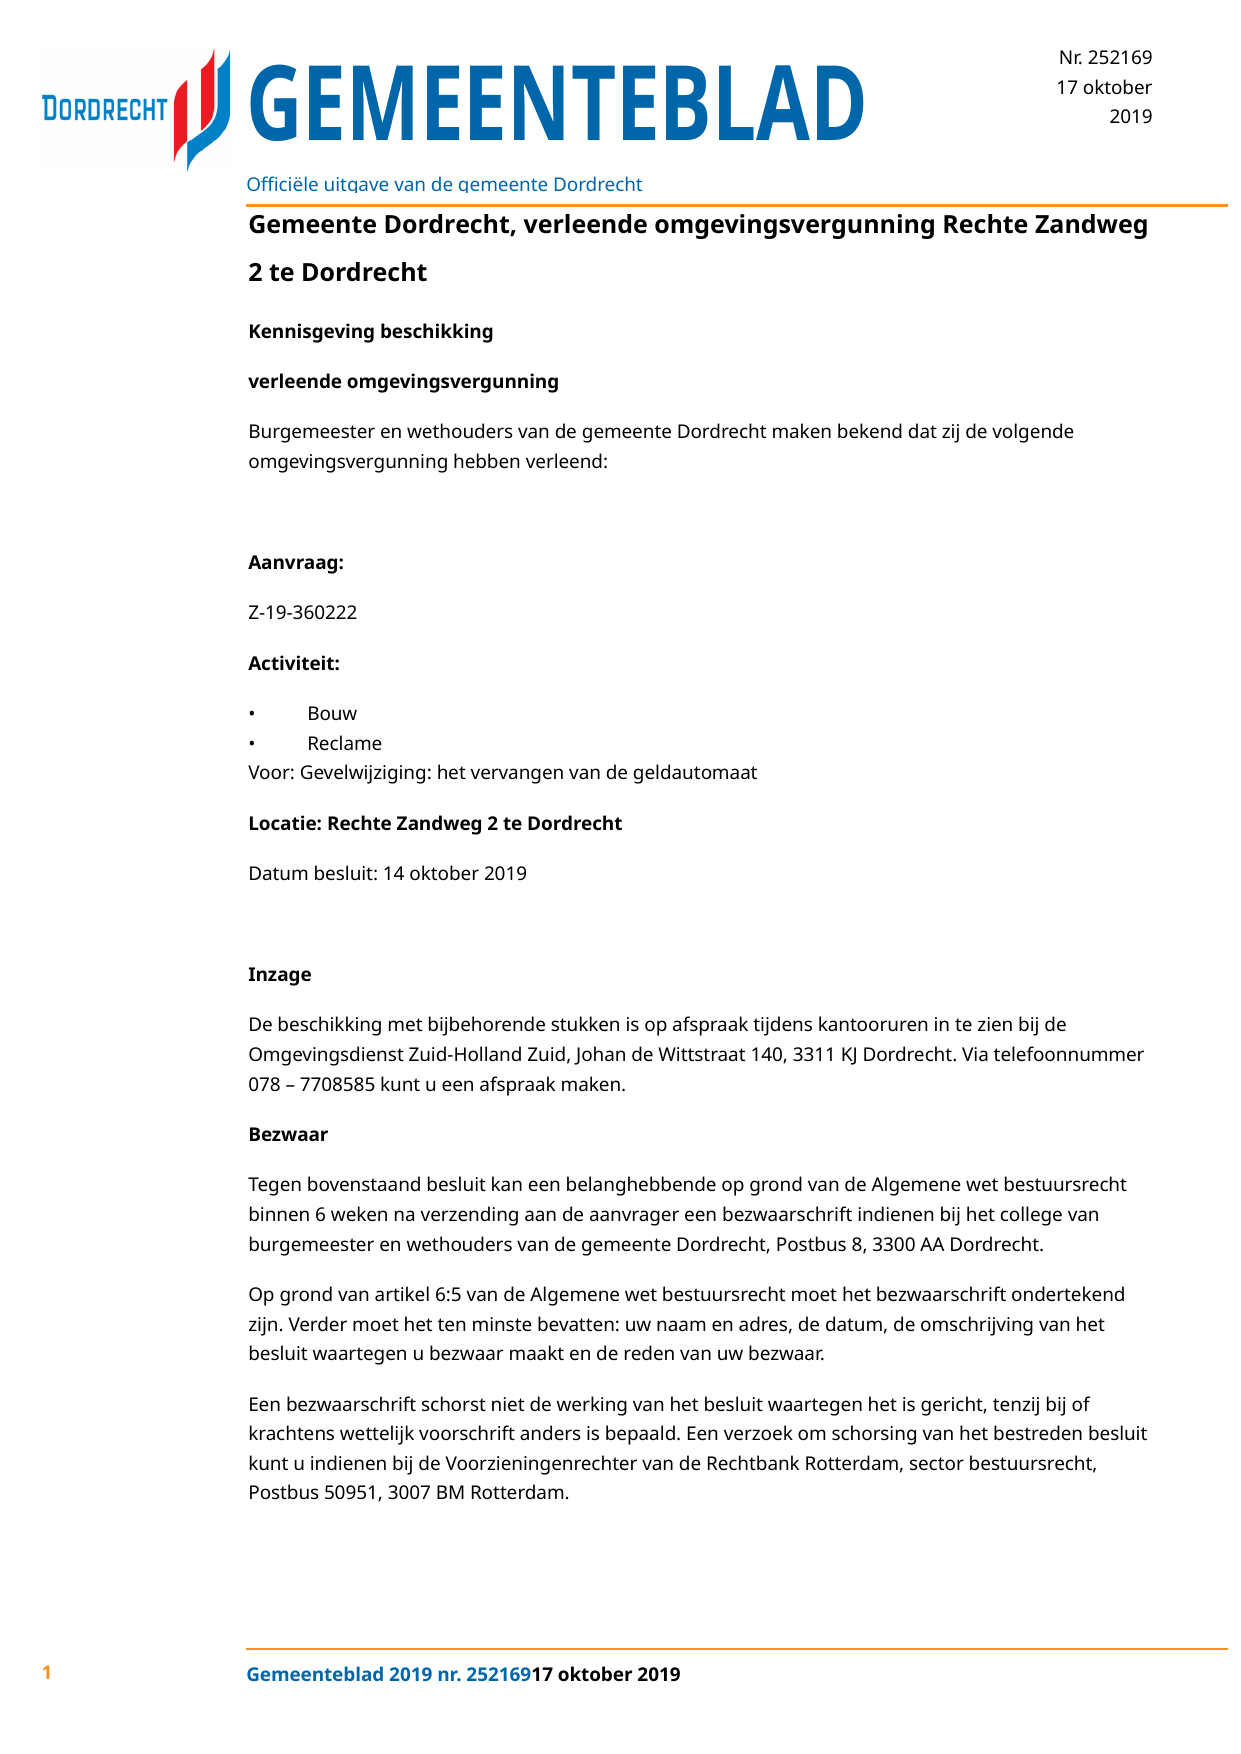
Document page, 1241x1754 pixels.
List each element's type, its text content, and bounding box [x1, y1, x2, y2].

text Burgemeester en wethouders van de gemeente Dordrecht maken bekend dat zij de volgende omgevingsvergunning hebben verleend: [248, 419, 1152, 474]
text Kennisgeving beschikking [248, 318, 1152, 344]
text Datum besluit: 14 oktober 2019 [248, 860, 1152, 886]
list Bouw [248, 700, 1152, 726]
text Inzage [248, 961, 1152, 987]
text Activiteit: [248, 650, 1152, 676]
text Gemeente Dordrecht, verleende omgevingsvergunning Rechte Zandweg 2 te Dordrecht [248, 207, 1152, 288]
text Bezwaar [248, 1121, 1152, 1147]
text Een bezwaarschrift schorst niet de werking van het besluit waartegen het is gericht, tenzij bij of krachtens wettelijk voorschrift anders is bepaald. Een verzoek om schorsing van het bestreden besluit kunt u indienen bij de Voorzieningenrechter van de Rechtbank Rotterdam, sector bestuursrecht, Postbus 50951, 3007 BM Rotterdam. [248, 1391, 1152, 1505]
text Op grond van artikel 6:5 van de Algemene wet bestuursrecht moet het bezwaarschrift ondertekend zijn. Verder moet het ten minste bevatten: uw naam en adres, de datum, de omschrijving van het besluit waartegen u bezwaar maakt en de reden van uw bezwaar. [248, 1281, 1152, 1366]
text De beschikking met bijbehorende stukken is op afspraak tijdens kantooruren in te zien bij de Omgevingsdienst Zuid-Holland Zuid, Johan de Wittstraat 140, 3311 KJ Dordrecht. Via telefoonnummer 078 – 7708585 kunt u een afspraak maken. [248, 1012, 1152, 1097]
list Reclame [248, 730, 1152, 756]
picture [41, 47, 231, 172]
text Locatie: Rechte Zandweg 2 te Dordrecht [248, 810, 1152, 836]
text Aanvraag: [248, 549, 1152, 575]
text Tegen bovenstaand besluit kan een belanghebbende op grond van de Algemene wet bestuursrecht binnen 6 weken na verzending aan de aanvrager een bezwaarschrift indienen bij het college van burgemeester en wethouders van de gemeente Dordrecht, Postbus 8, 3300 AA Dordrecht. [248, 1172, 1152, 1257]
text Z-19-360222 [248, 599, 1152, 625]
text Voor: Gevelwijziging: het vervangen van de geldautomaat [248, 759, 1152, 785]
text verleende omgevingsvergunning [248, 368, 1152, 394]
